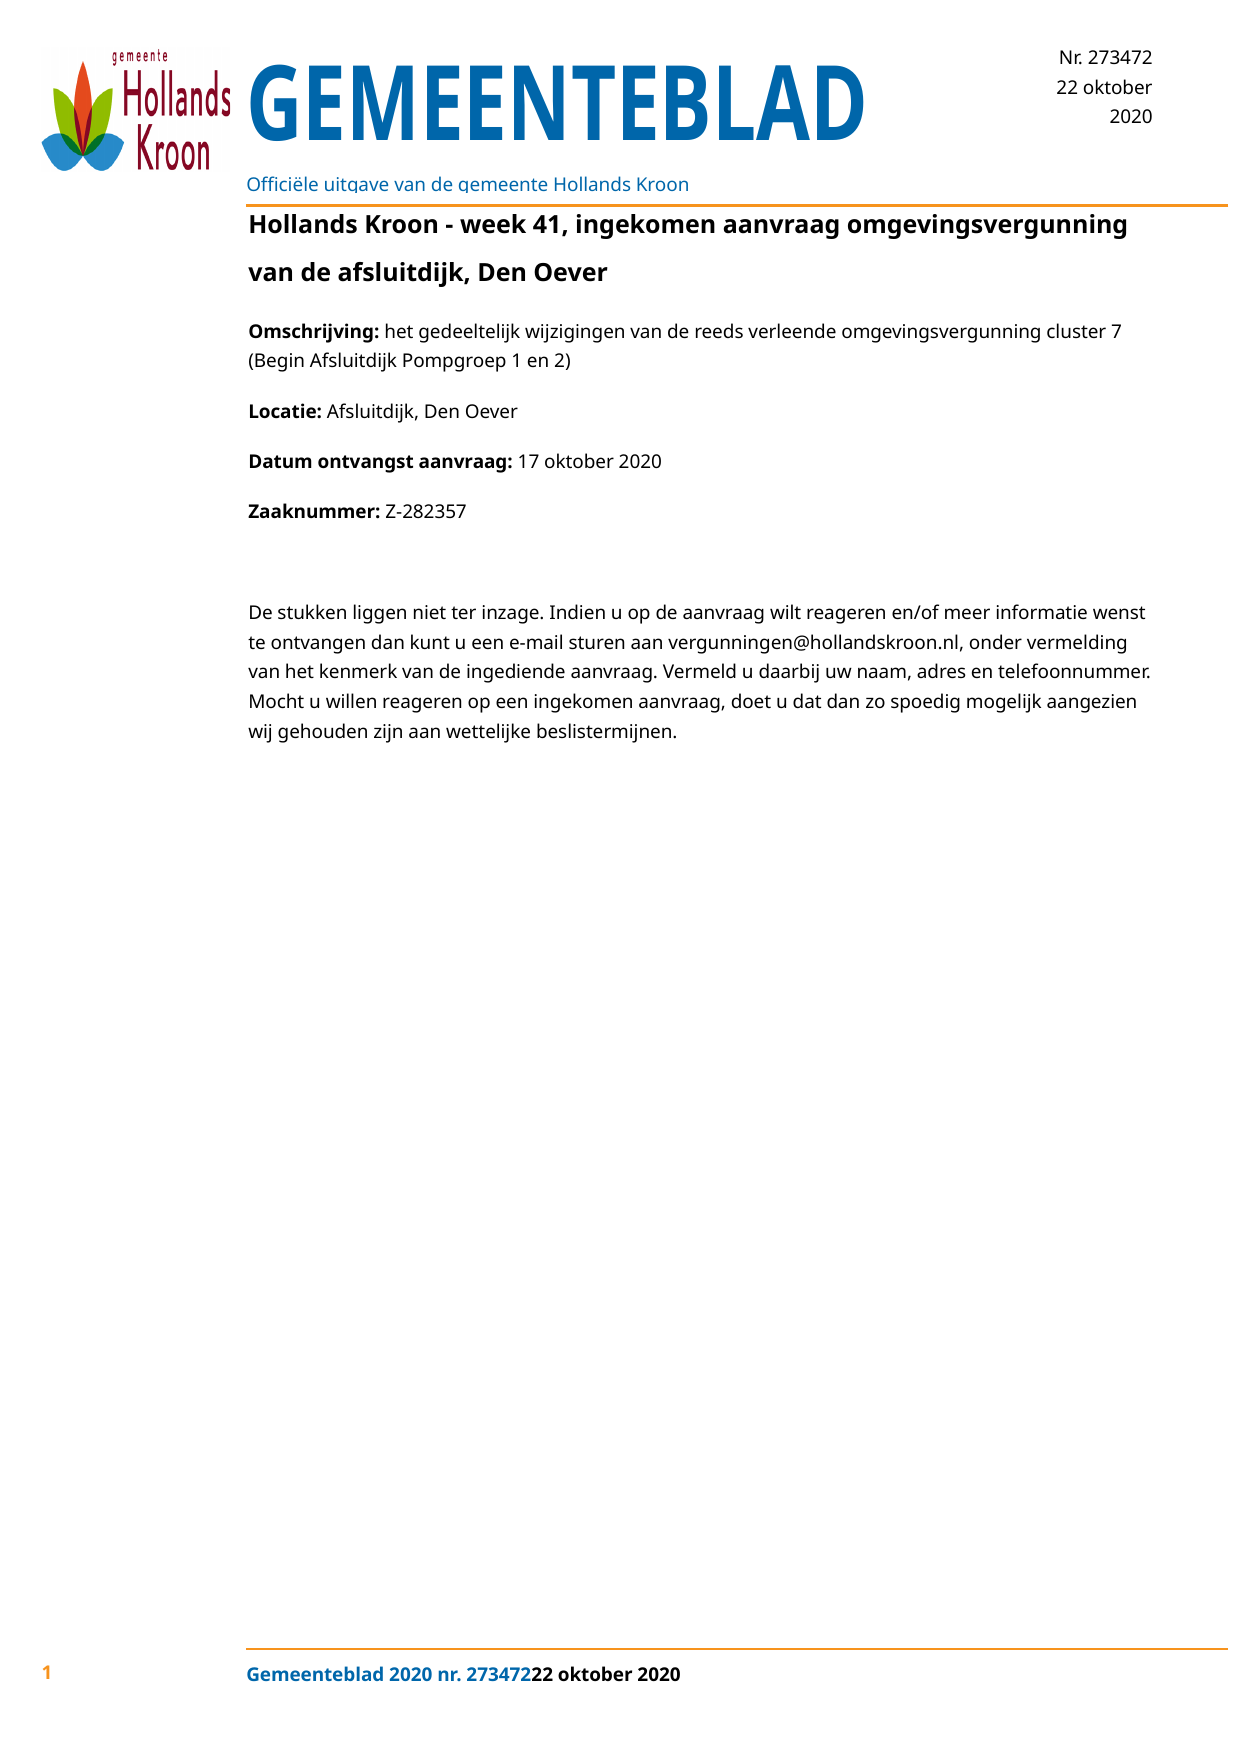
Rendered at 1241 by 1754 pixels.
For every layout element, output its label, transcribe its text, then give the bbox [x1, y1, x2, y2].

text Omschrijving: het gedeeltel­ijk wijziging­en van de reeds verleende omgevings­vergu­nning cluster 7 (Begin Afsluitdijk Pompgroep 1 en 2) [248, 318, 1152, 373]
text De stukken liggen niet ter inzage. Indien u op de aanvraag wilt reageren en/of meer informatie wenst te ontvangen dan kunt u een e-mail sturen aan vergunningen@hollandskroon.nl, onder vermelding van het kenmerk van de ingediende aanvraag. Vermeld u daarbij uw naam, adres en telefoonnummer. Mocht u willen reageren op een ingekomen aanvraag, doet u dat dan zo spoedig mogelijk aangezien wij gehouden zijn aan wettelijke beslistermijnen. [248, 599, 1152, 744]
text Datum ontvangst aanvraag: 17 oktober 2020 [248, 448, 1152, 474]
picture [41, 47, 231, 172]
text Locatie: Afsluitdijk, Den Oever [248, 398, 1152, 424]
text Hollands Kroon - week 41, ingekomen aanvraag omgevingsvergunning van de afsluitdijk, Den Oever [248, 207, 1152, 288]
text Zaaknummer: Z-282357 [248, 499, 1152, 524]
